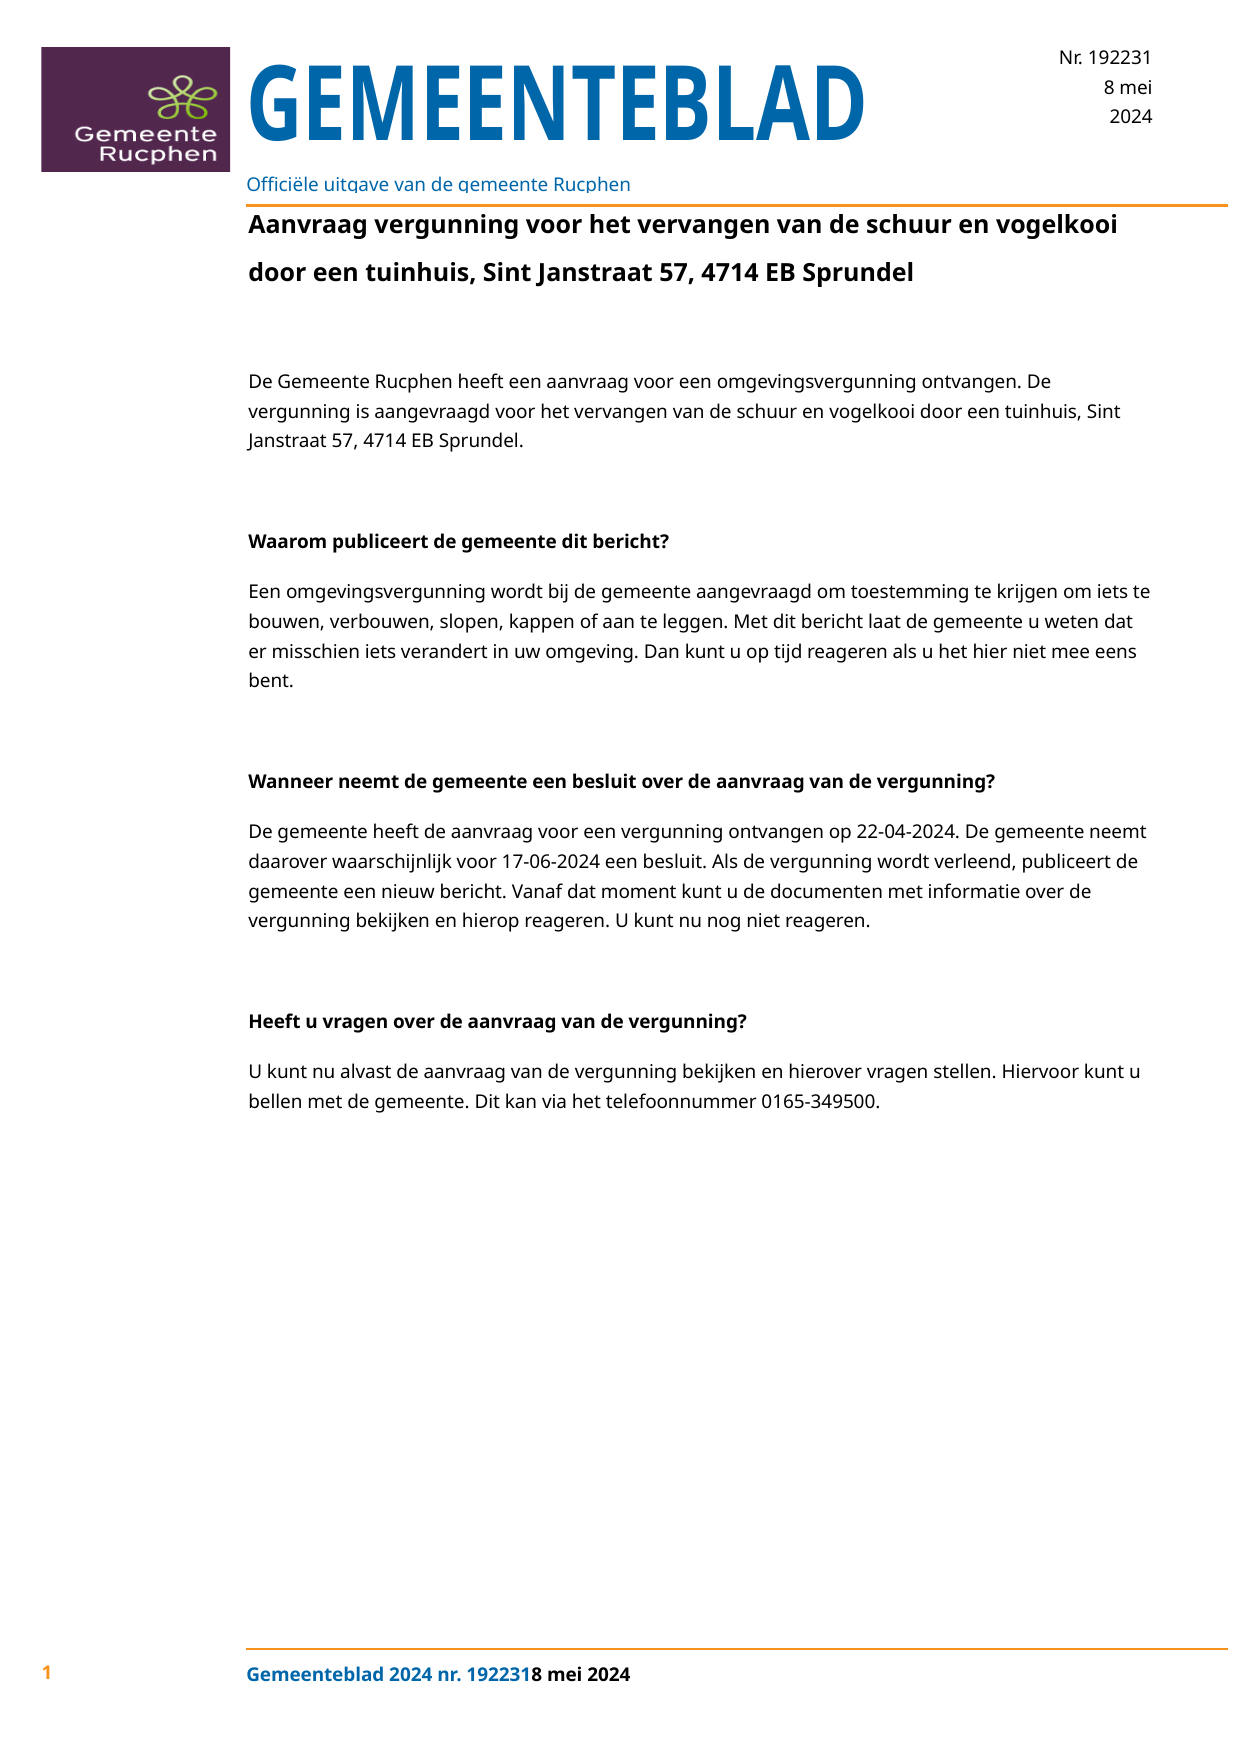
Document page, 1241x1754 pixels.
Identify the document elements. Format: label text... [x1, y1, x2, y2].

text Aanvraag vergunning voor het vervangen van de schuur en vogelkooi door een tuinhuis, Sint Janstraat 57, 4714 EB Sprundel [248, 207, 1152, 288]
text Waarom publiceert de gemeente dit bericht? [248, 528, 1152, 554]
text Een omgevingsvergunning wordt bij de gemeente aangevraagd om toestemming te krijgen om iets te bouwen, verbouwen, slopen, kappen of aan te leggen. Met dit bericht laat de gemeente u weten dat er misschien iets verandert in uw omgeving. Dan kunt u op tijd reageren als u het hier niet mee eens bent. [248, 579, 1152, 693]
text U kunt nu alvast de aanvraag van de vergunning bekijken en hierover vragen stellen. Hiervoor kunt u bellen met de gemeente. Dit kan via het telefoonnummer 0165-349500. [248, 1059, 1152, 1114]
picture [41, 47, 231, 172]
text De Gemeente Rucphen heeft een aanvraag voor een omgevingsvergunning ontvangen. De vergunning is aangevraagd voor het vervangen van de schuur en vogelkooi door een tuinhuis, Sint Janstraat 57, 4714 EB Sprundel. [248, 368, 1152, 453]
text Wanneer neemt de gemeente een besluit over de aanvraag van de vergunning? [248, 768, 1152, 794]
text Heeft u vragen over de aanvraag van de vergunning? [248, 1008, 1152, 1034]
text De gemeente heeft de aanvraag voor een vergunning ontvangen op 22-04-2024. De gemeente neemt daarover waarschijnlijk voor 17-06-2024 een besluit. Als de vergunning wordt verleend, publiceert de gemeente een nieuw bericht. Vanaf dat moment kunt u de documenten met informatie over de vergunning bekijken en hierop reageren. U kunt nu nog niet reageren. [248, 819, 1152, 933]
